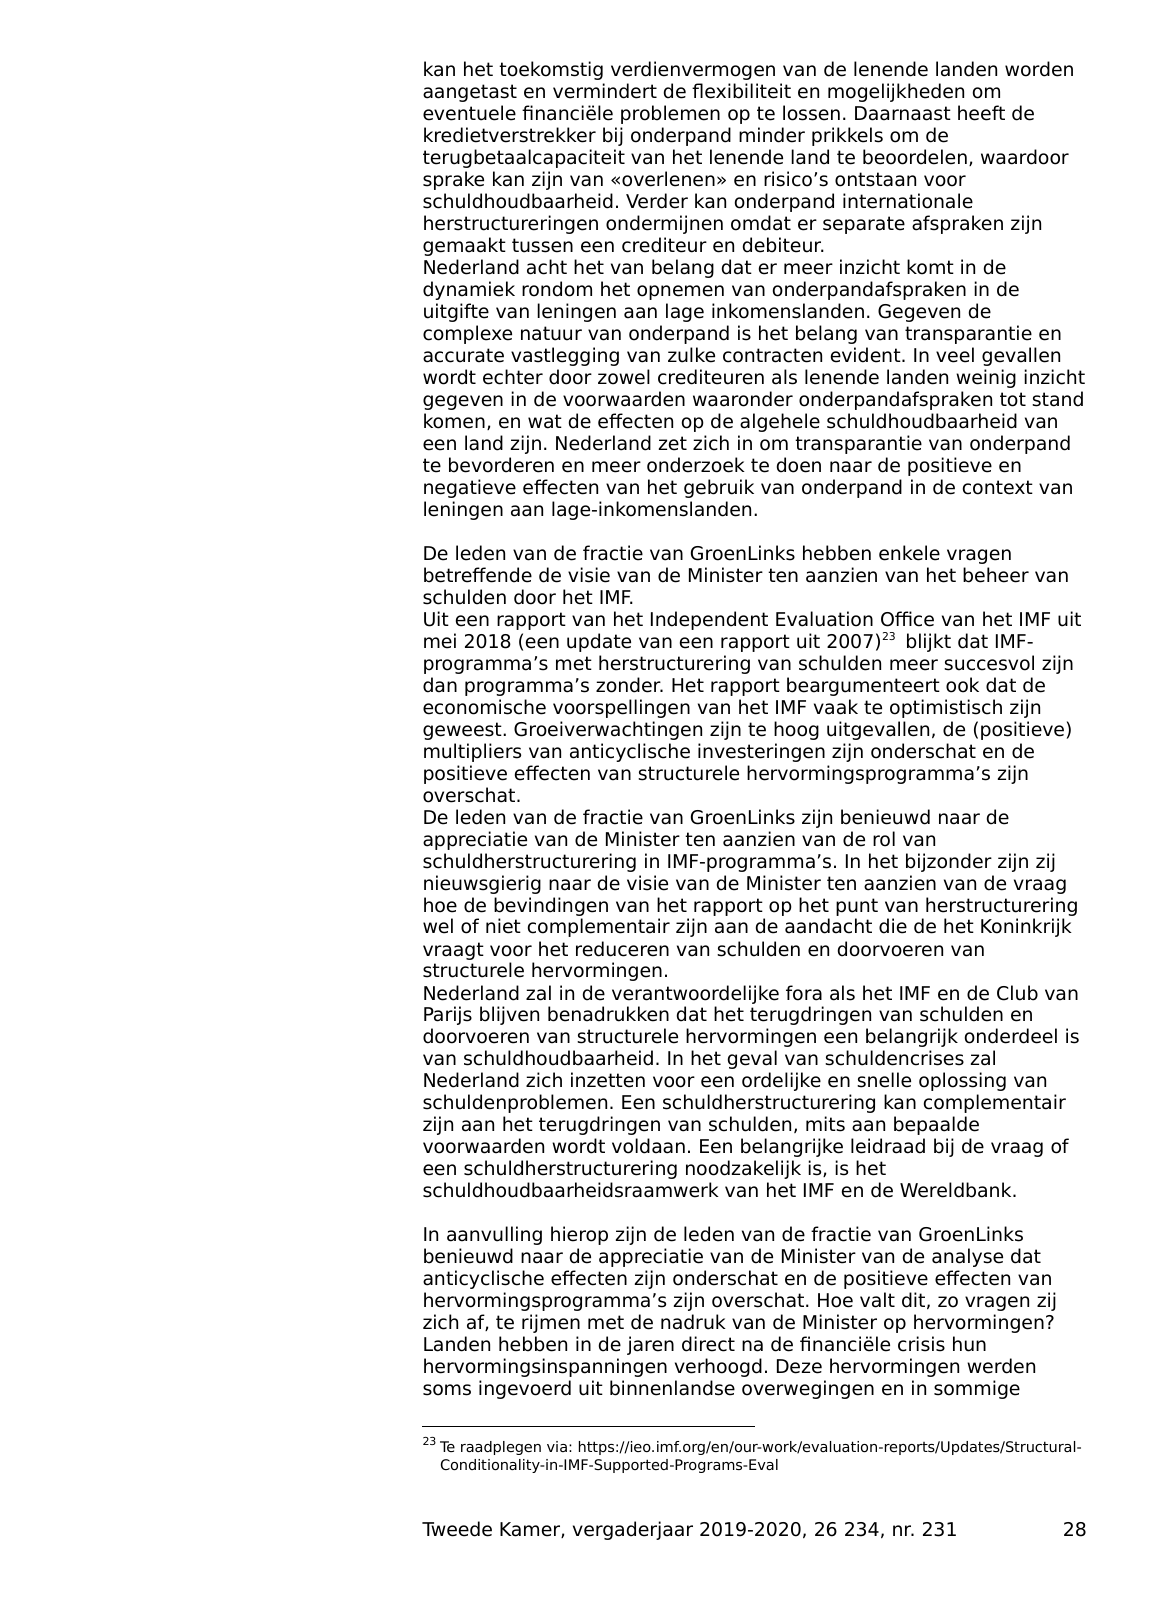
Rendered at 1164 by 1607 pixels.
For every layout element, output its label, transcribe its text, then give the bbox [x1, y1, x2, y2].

text Nederland acht het van belang dat er meer inzicht komt in de dynamiek rondom het opnemen van onderpandafspraken in de uitgifte van leningen aan lage inkomenslanden. Gegeven de complexe natuur van onderpand is het belang van transparantie en accurate vastlegging van zulke contracten evident. In veel gevallen wordt echter door zowel crediteuren als lenende landen weinig inzicht gegeven in de voorwaarden waaronder onderpandafspraken tot stand komen, en wat de effecten op de algehele schuldhoudbaarheid van een land zijn. Nederland zet zich in om transparantie van onderpand te bevorderen en meer onderzoek te doen naar de positieve en negatieve effecten van het gebruik van onderpand in de context van leningen aan lage-inkomenslanden. [422, 257, 1087, 521]
text Nederland zal in de verantwoordelijke fora als het IMF en de Club van Parijs blijven benadrukken dat het terugdringen van schulden en doorvoeren van structurele hervormingen een belangrijk onderdeel is van schuldhoudbaarheid. In het geval van schuldencrises zal Nederland zich inzetten voor een ordelijke en snelle oplossing van schuldenproblemen. Een schuldherstructurering kan complementair zijn aan het terugdringen van schulden, mits aan bepaalde voorwaarden wordt voldaan. Een belangrijke leidraad bij de vraag of een schuldherstructurering noodzakelijk is, is het schuldhoudbaarheidsraamwerk van het IMF en de Wereldbank. [422, 982, 1087, 1202]
text Landen hebben in de jaren direct na de financiële crisis hun hervormingsinspanningen verhoogd. Deze hervormingen werden soms ingevoerd uit binnenlandse overwegingen en in sommige [422, 1334, 1087, 1400]
text Te raadplegen via: https://ieo.imf.org/en/our-work/evaluation-reports/Updates/Structural-Conditionality-in-IMF-Supported-Programs-Eval [422, 1435, 1087, 1474]
text In aanvulling hierop zijn de leden van de fractie van GroenLinks benieuwd naar de appreciatie van de Minister van de analyse dat anticyclische effecten zijn onderschat en de positieve effecten van hervormingsprogramma’s zijn overschat. Hoe valt dit, zo vragen zij zich af, te rijmen met de nadruk van de Minister op hervormingen? [422, 1224, 1087, 1334]
text kan het toekomstig verdienvermogen van de lenende landen worden aangetast en vermindert de flexibiliteit en mogelijkheden om eventuele financiële problemen op te lossen. Daarnaast heeft de kredietverstrekker bij onderpand minder prikkels om de terugbetaalcapaciteit van het lenende land te beoordelen, waardoor sprake kan zijn van «overlenen» en risico’s ontstaan voor schuldhoudbaarheid. Verder kan onderpand internationale herstructureringen ondermijnen omdat er separate afspraken zijn gemaakt tussen een crediteur en debiteur. [422, 59, 1087, 257]
text Uit een rapport van het Independent Evaluation Office van het IMF uit mei 2018 (een update van een rapport uit 2007) blijkt dat IMF-programma’s met herstructurering van schulden meer succesvol zijn dan programma’s zonder. Het rapport beargumenteert ook dat de economische voorspellingen van het IMF vaak te optimistisch zijn geweest. Groeiverwachtingen zijn te hoog uitgevallen, de (positieve) multipliers van anticyclische investeringen zijn onderschat en de positieve effecten van structurele hervormingsprogramma’s zijn overschat. [422, 609, 1087, 807]
text De leden van de fractie van GroenLinks zijn benieuwd naar de appreciatie van de Minister ten aanzien van de rol van schuldherstructurering in IMF-programma’s. In het bijzonder zijn zij nieuwsgierig naar de visie van de Minister ten aanzien van de vraag hoe de bevindingen van het rapport op het punt van herstructurering wel of niet complementair zijn aan de aandacht die de het Koninkrijk vraagt voor het reduceren van schulden en doorvoeren van structurele hervormingen. [422, 807, 1087, 982]
text De leden van de fractie van GroenLinks hebben enkele vragen betreffende de visie van de Minister ten aanzien van het beheer van schulden door het IMF. [422, 543, 1087, 609]
